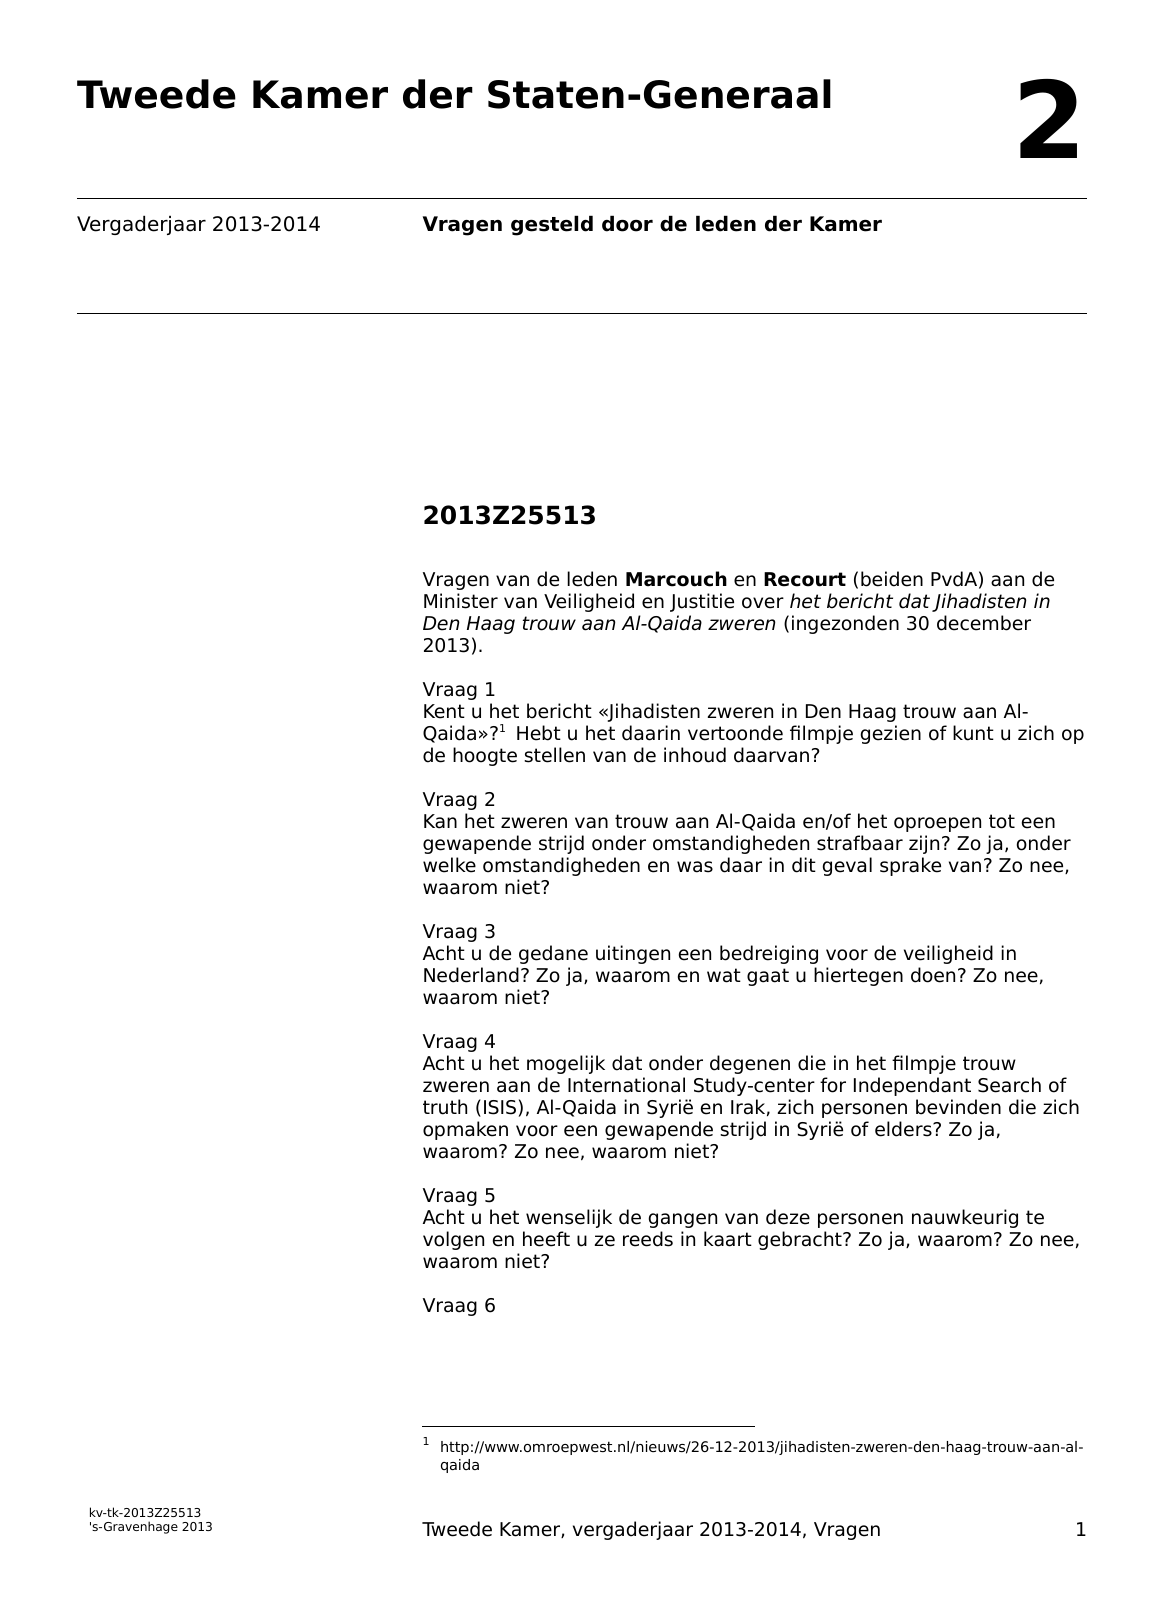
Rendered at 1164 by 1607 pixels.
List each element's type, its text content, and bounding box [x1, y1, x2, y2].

text kv-tk-2013Z25513 [88, 1506, 323, 1520]
text http://www.omroepwest.nl/nieuws/26-12-2013/jihadisten-zweren-den-haag-trouw-aan-al-qaida [422, 1435, 1087, 1474]
table_cell Vergaderjaar 2013-2014 [77, 199, 422, 313]
text Vraag 5 [422, 1185, 1087, 1207]
table_header Tweede Kamer der Staten-Generaal [77, 59, 886, 198]
text Acht u het mogelijk dat onder degenen die in het filmpje trouw zweren aan de International Study-center for Independant Search of truth (ISIS), Al-Qaida in Syrië en Irak, zich personen bevinden die zich opmaken voor een gewapende strijd in Syrië of elders? Zo ja, waarom? Zo nee, waarom niet? [422, 1053, 1087, 1163]
text Vraag 1 [422, 679, 1087, 701]
table_cell Vragen gesteld door de leden der Kamer [422, 199, 1087, 313]
text Vraag 2 [422, 789, 1087, 811]
text 2013Z25513 [422, 501, 1087, 531]
text Kan het zweren van trouw aan Al-Qaida en/of het oproepen tot een gewapende strijd onder omstandigheden strafbaar zijn? Zo ja, onder welke omstandigheden en was daar in dit geval sprake van? Zo nee, waarom niet? [422, 811, 1087, 899]
table_header 2 [886, 59, 1087, 198]
text Vraag 6 [422, 1295, 1087, 1317]
text Vragen van de leden Marcouch en Recourt (beiden PvdA) aan de Minister van Veiligheid en Justitie over het bericht dat Jihadisten in Den Haag trouw aan Al-Qaida zweren (ingezonden 30 december 2013). [422, 569, 1087, 657]
text Vraag 3 [422, 921, 1087, 943]
text Vraag 4 [422, 1031, 1087, 1053]
text Acht u het wenselijk de gangen van deze personen nauwkeurig te volgen en heeft u ze reeds in kaart gebracht? Zo ja, waarom? Zo nee, waarom niet? [422, 1207, 1087, 1273]
text Acht u de gedane uitingen een bedreiging voor de veiligheid in Nederland? Zo ja, waarom en wat gaat u hiertegen doen? Zo nee, waarom niet? [422, 943, 1087, 1009]
text 's-Gravenhage 2013 [88, 1520, 323, 1534]
text Kent u het bericht «Jihadisten zweren in Den Haag trouw aan Al-Qaida»? Hebt u het daarin vertoonde filmpje gezien of kunt u zich op de hoogte stellen van de inhoud daarvan? [422, 701, 1087, 767]
